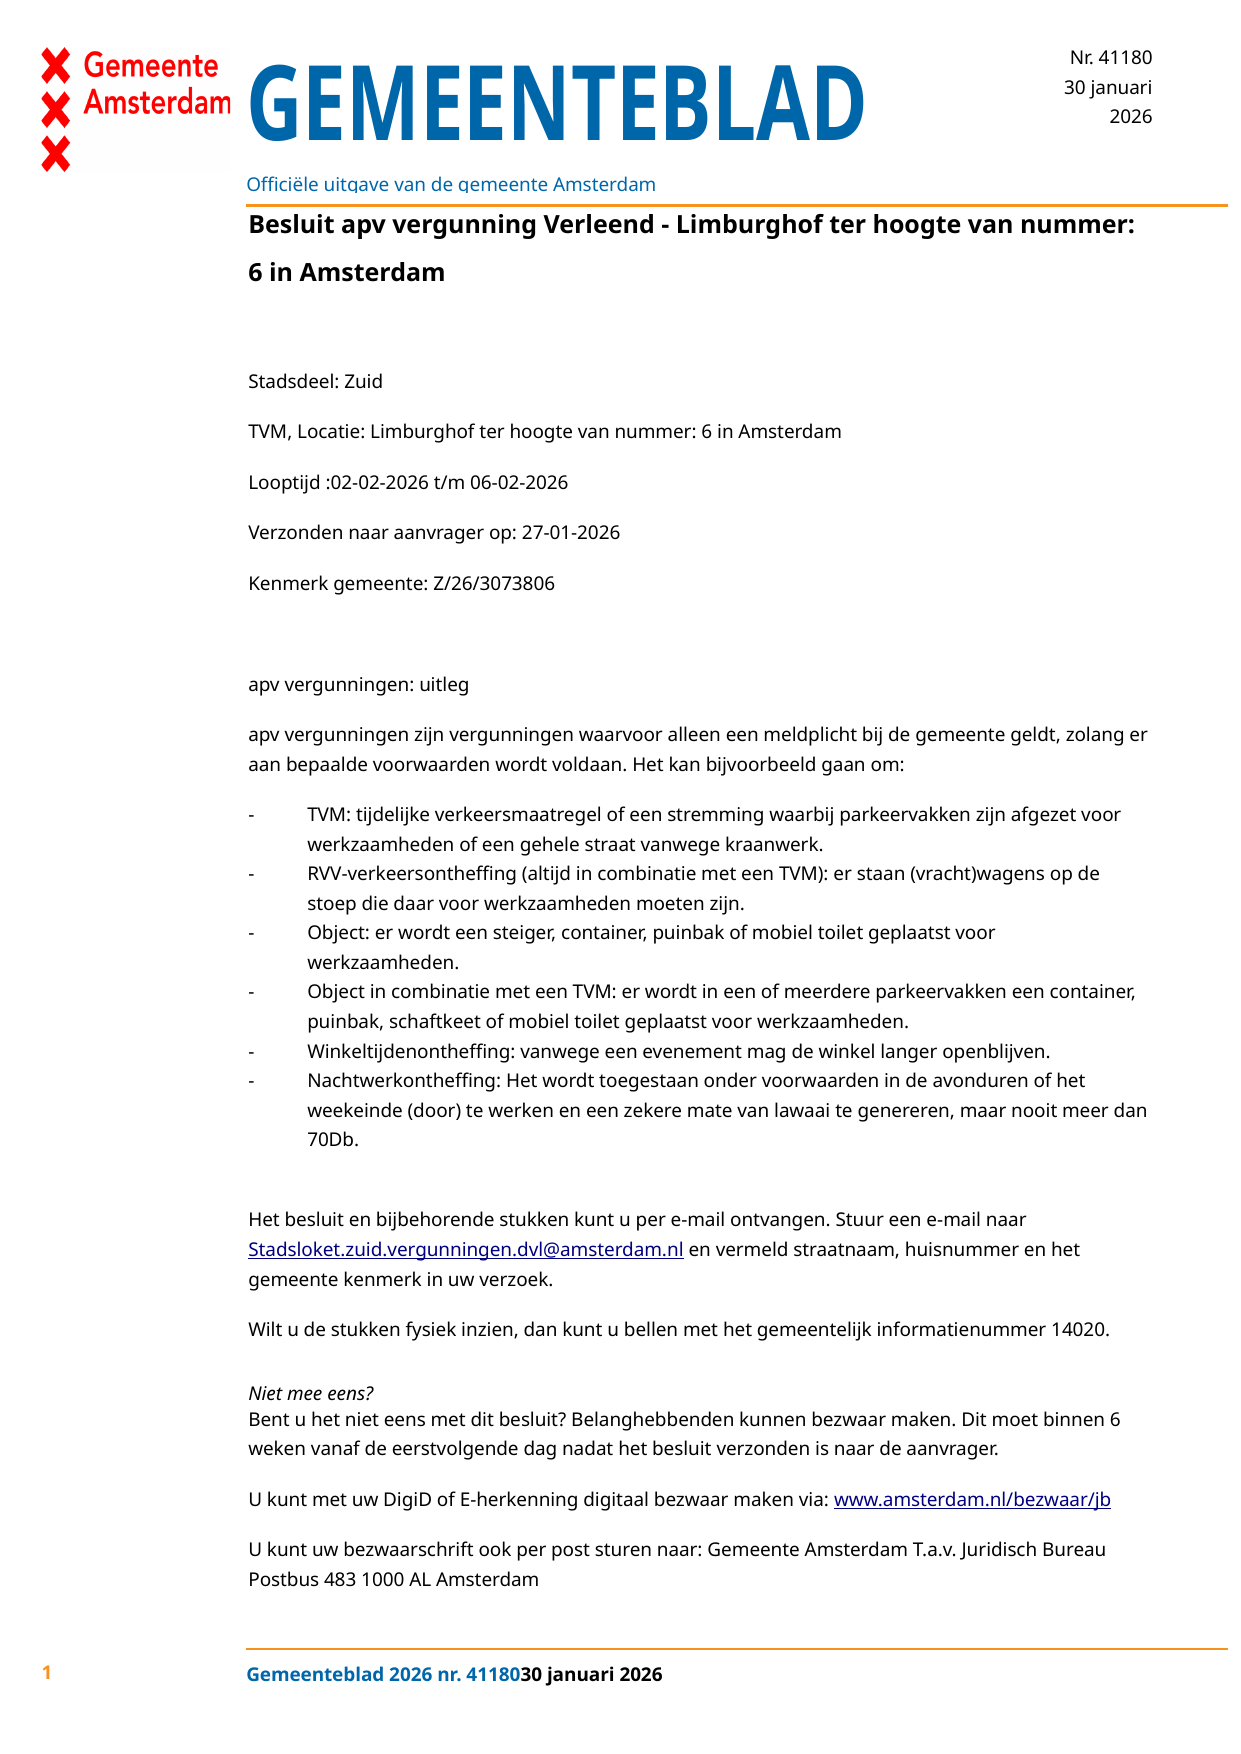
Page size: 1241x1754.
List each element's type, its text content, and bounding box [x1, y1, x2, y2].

text Kenmerk gemeente: Z/26/3073806 [248, 570, 1152, 596]
picture [41, 47, 231, 172]
text Het besluit en bijbehorende stukken kunt u per e-mail ontvangen. Stuur een e-mail naar Stadsloket.zuid.vergunningen.dvl@amsterdam.nl en vermeld straatnaam, huisnummer en het gemeente kenmerk in uw verzoek. [248, 1207, 1152, 1292]
text Verzonden naar aanvrager op: 27-01-2026 [248, 519, 1152, 545]
text Looptijd :02-02-2026 t/m 06-02-2026 [248, 469, 1152, 495]
list Nachtwerkontheffing: Het wordt toegestaan onder voorwaarden in de avonduren of het weekeinde (door) te werken en een zekere mate van lawaai te genereren, maar nooit meer dan 70Db. [248, 1067, 1152, 1152]
list Object: er wordt een steiger, container, puinbak of mobiel toilet geplaatst voor werkzaamheden. [248, 919, 1152, 975]
text Stadsdeel: Zuid [248, 368, 1152, 394]
list RVV-verkeersontheffing (altijd in combinatie met een TVM): er staan (vracht)wagens op de stoep die daar voor werkzaamheden moeten zijn. [248, 860, 1152, 916]
text U kunt uw bezwaarschrift ook per post sturen naar: Gemeente Amsterdam T.a.v. Juridisch Bureau Postbus 483 1000 AL Amsterdam [248, 1536, 1152, 1592]
list Winkeltijdenontheffing: vanwege een evenement mag de winkel langer openblijven. [248, 1038, 1152, 1064]
text Niet mee eens? [248, 1380, 1152, 1406]
text Wilt u de stukken fysiek inzien, dan kunt u bellen met het gemeentelijk informatienummer 14020. [248, 1316, 1152, 1342]
text U kunt met uw DigiD of E-herkenning digitaal bezwaar maken via: www.amsterdam.nl/bezwaar/jb [248, 1486, 1152, 1512]
text apv vergunningen: uitleg [248, 671, 1152, 697]
text Besluit apv vergunning Verleend - Limburghof ter hoogte van nummer: 6 in Amsterdam [248, 207, 1152, 288]
list Object in combinatie met een TVM: er wordt in een of meerdere parkeervakken een container, puinbak, schaftkeet of mobiel toilet geplaatst voor werkzaamheden. [248, 979, 1152, 1034]
text TVM, Locatie: Limburghof ter hoogte van nummer: 6 in Amsterdam [248, 419, 1152, 444]
text apv vergunningen zijn vergunningen waarvoor alleen een meldplicht bij de gemeente geldt, zolang er aan bepaalde voorwaarden wordt voldaan. Het kan bijvoorbeeld gaan om: [248, 721, 1152, 777]
text Bent u het niet eens met dit besluit? Belanghebbenden kunnen bezwaar maken. Dit moet binnen 6 weken vanaf de eerstvolgende dag nadat het besluit verzonden is naar de aanvrager. [248, 1406, 1152, 1461]
list TVM: tijdelijke verkeersmaatregel of een stremming waarbij parkeervakken zijn afgezet voor werkzaamheden of een gehele straat vanwege kraanwerk. [248, 801, 1152, 857]
